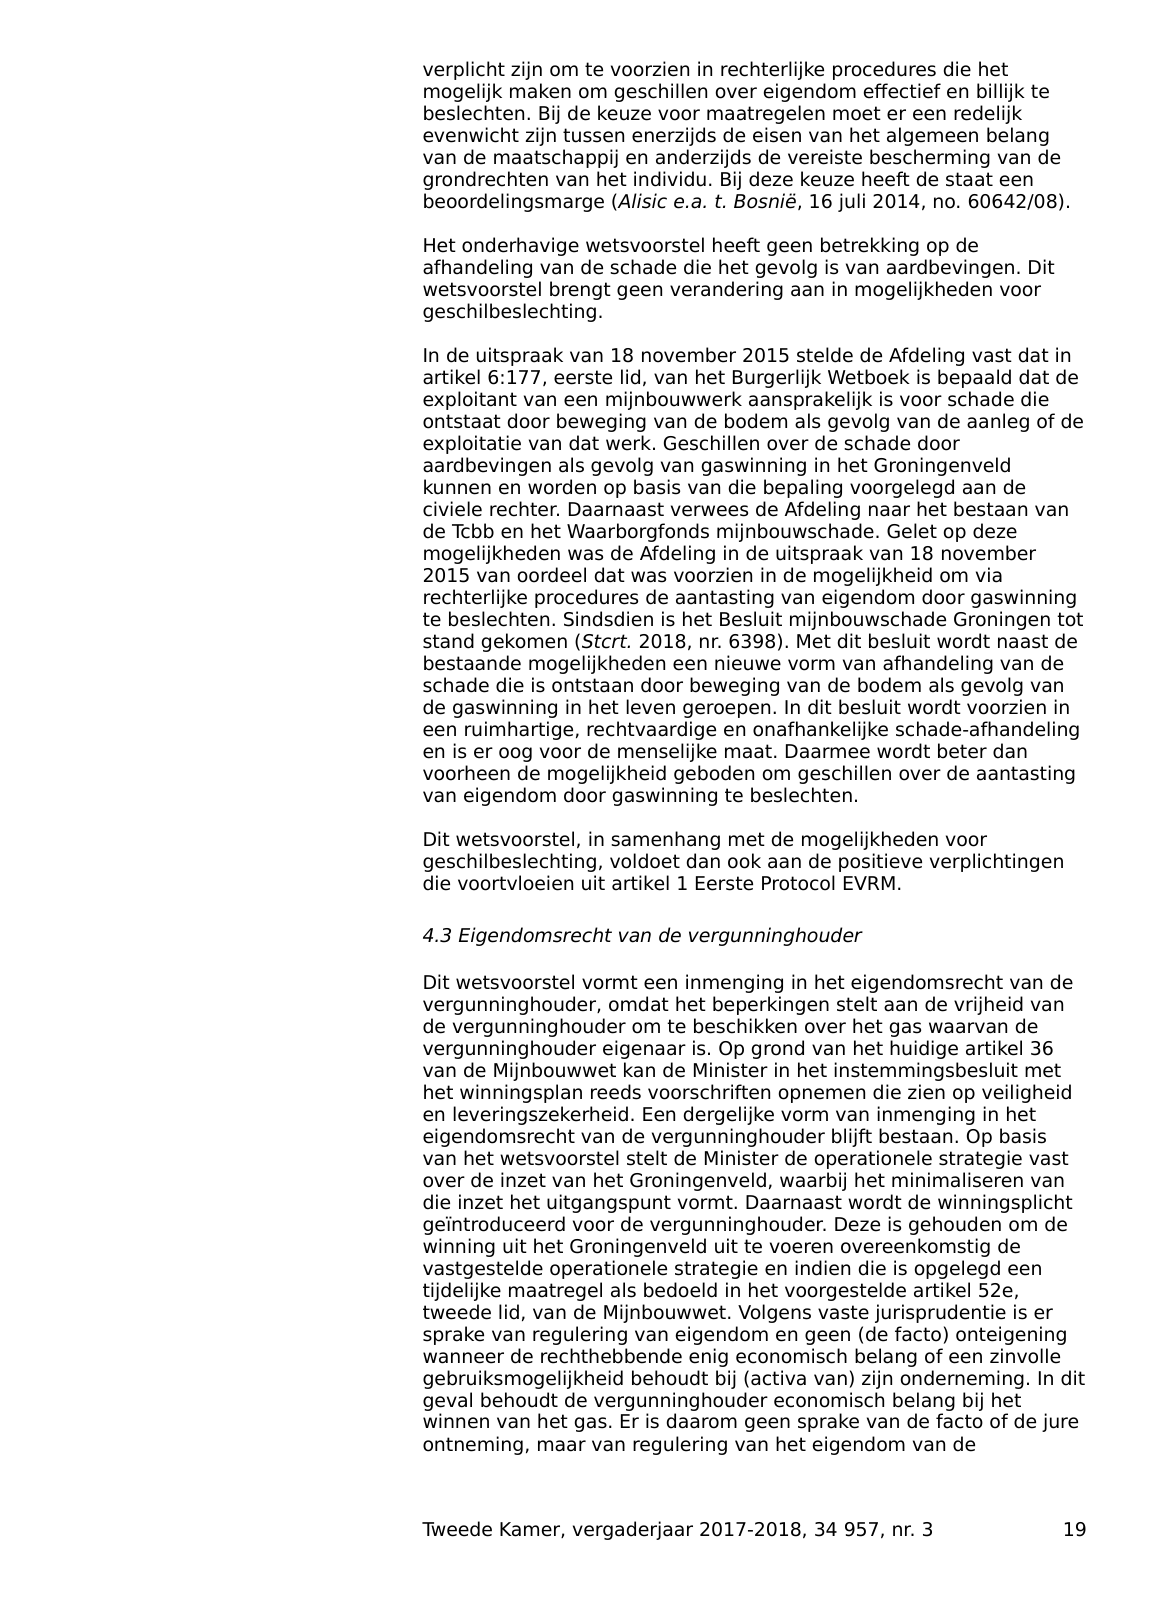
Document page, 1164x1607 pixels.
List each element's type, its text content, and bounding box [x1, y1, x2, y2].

text Het onderhavige wetsvoorstel heeft geen betrekking op de afhandeling van de schade die het gevolg is van aardbevingen. Dit wetsvoorstel brengt geen verandering aan in mogelijkheden voor geschilbeslechting. [422, 235, 1087, 323]
subtitle 4.3 Eigendomsrecht van de vergunninghouder [422, 925, 1087, 947]
text In de uitspraak van 18 november 2015 stelde de Afdeling vast dat in artikel 6:177, eerste lid, van het Burgerlijk Wetboek is bepaald dat de exploitant van een mijnbouwwerk aansprakelijk is voor schade die ontstaat door beweging van de bodem als gevolg van de aanleg of de exploitatie van dat werk. Geschillen over de schade door aardbevingen als gevolg van gaswinning in het Groningenveld kunnen en worden op basis van die bepaling voorgelegd aan de civiele rechter. Daarnaast verwees de Afdeling naar het bestaan van de Tcbb en het Waarborgfonds mijnbouwschade. Gelet op deze mogelijkheden was de Afdeling in de uitspraak van 18 november 2015 van oordeel dat was voorzien in de mogelijkheid om via rechterlijke procedures de aantasting van eigendom door gaswinning te beslechten. Sindsdien is het Besluit mijnbouwschade Groningen tot stand gekomen (Stcrt. 2018, nr. 6398). Met dit besluit wordt naast de bestaande mogelijkheden een nieuwe vorm van afhandeling van de schade die is ontstaan door beweging van de bodem als gevolg van de gaswinning in het leven geroepen. In dit besluit wordt voorzien in een ruimhartige, rechtvaardige en onafhankelijke schade-afhandeling en is er oog voor de menselijke maat. Daarmee wordt beter dan voorheen de mogelijkheid geboden om geschillen over de aantasting van eigendom door gaswinning te beslechten. [422, 345, 1087, 807]
text verplicht zijn om te voorzien in rechterlijke procedures die het mogelijk maken om geschillen over eigendom effectief en billijk te beslechten. Bij de keuze voor maatregelen moet er een redelijk evenwicht zijn tussen enerzijds de eisen van het algemeen belang van de maatschappij en anderzijds de vereiste bescherming van de grondrechten van het individu. Bij deze keuze heeft de staat een beoordelingsmarge (Alisic e.a. t. Bosnië, 16 juli 2014, no. 60642/08). [422, 59, 1087, 213]
text Dit wetsvoorstel vormt een inmenging in het eigendomsrecht van de vergunninghouder, omdat het beperkingen stelt aan de vrijheid van de vergunninghouder om te beschikken over het gas waarvan de vergunninghouder eigenaar is. Op grond van het huidige artikel 36 van de Mijnbouwwet kan de Minister in het instemmingsbesluit met het winningsplan reeds voorschriften opnemen die zien op veiligheid en leveringszekerheid. Een dergelijke vorm van inmenging in het eigendomsrecht van de vergunninghouder blijft bestaan. Op basis van het wetsvoorstel stelt de Minister de operationele strategie vast over de inzet van het Groningenveld, waarbij het minimaliseren van die inzet het uitgangspunt vormt. Daarnaast wordt de winningsplicht geïntroduceerd voor de vergunninghouder. Deze is gehouden om de winning uit het Groningenveld uit te voeren overeenkomstig de vastgestelde operationele strategie en indien die is opgelegd een tijdelijke maatregel als bedoeld in het voorgestelde artikel 52e, tweede lid, van de Mijnbouwwet. Volgens vaste jurisprudentie is er sprake van regulering van eigendom en geen (de facto) onteigening wanneer de rechthebbende enig economisch belang of een zinvolle gebruiksmogelijkheid behoudt bij (activa van) zijn onderneming. In dit geval behoudt de vergunninghouder economisch belang bij het winnen van het gas. Er is daarom geen sprake van de facto of de jure ontneming, maar van regulering van het eigendom van de [422, 972, 1087, 1455]
text Dit wetsvoorstel, in samenhang met de mogelijkheden voor geschilbeslechting, voldoet dan ook aan de positieve verplichtingen die voortvloeien uit artikel 1 Eerste Protocol EVRM. [422, 829, 1087, 895]
